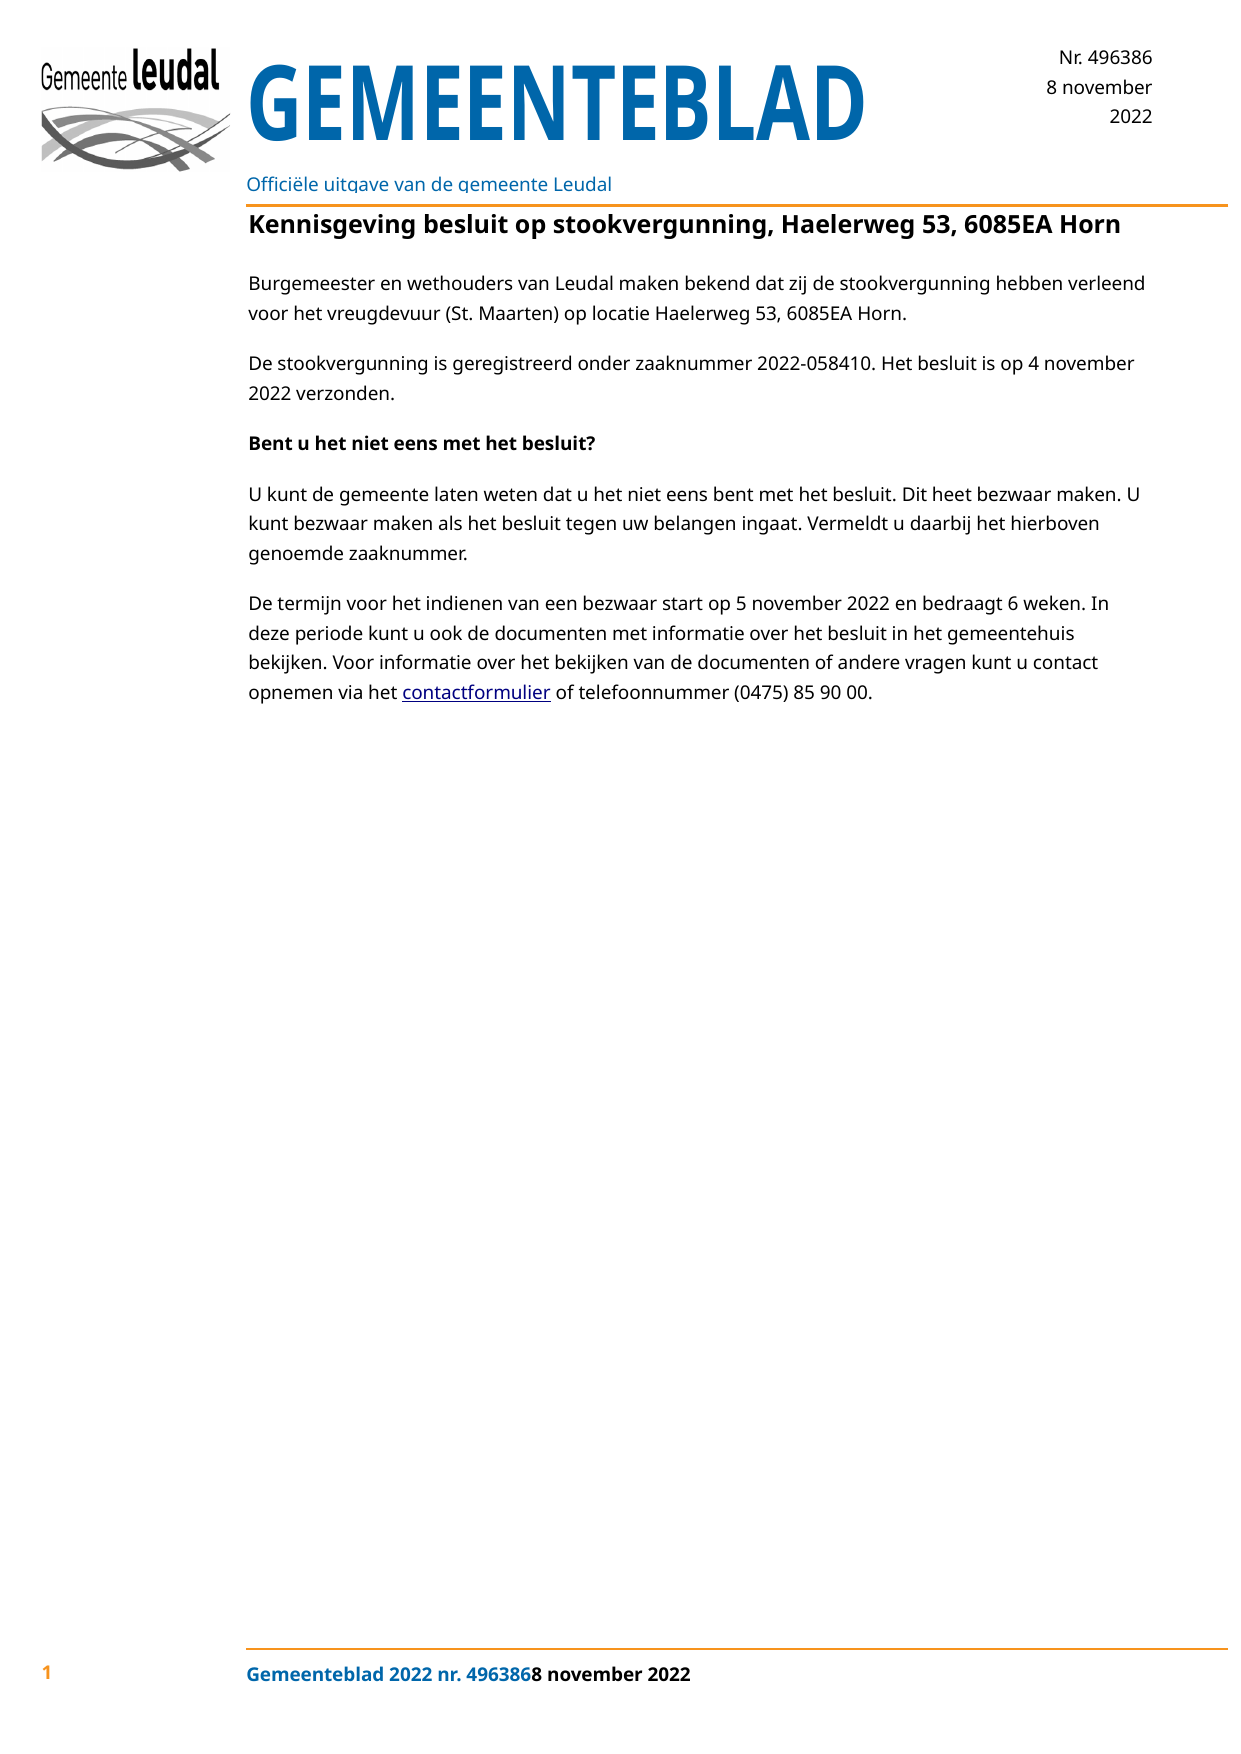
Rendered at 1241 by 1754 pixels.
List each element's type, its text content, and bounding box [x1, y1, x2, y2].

text Bent u het niet eens met het besluit? [248, 430, 1152, 456]
text De termijn voor het indienen van een bezwaar start op 5 november 2022 en bedraagt 6 weken. In deze periode kunt u ook de documenten met informatie over het besluit in het gemeentehuis bekijken. Voor informatie over het bekijken van de documenten of andere vragen kunt u contact opnemen via het contactformulier of telefoonnummer (0475) 85 90 00. [248, 590, 1152, 705]
text Burgemeester en wethouders van Leudal maken bekend dat zij de stookvergunning hebben verleend voor het vreugdevuur (St. Maarten) op locatie Haelerweg 53, 6085EA Horn. [248, 270, 1152, 326]
text Kennisgeving besluit op stookvergunning, Haelerweg 53, 6085EA Horn [248, 207, 1152, 241]
picture [41, 47, 231, 172]
text De stookvergunning is geregistreerd onder zaaknummer 2022-058410. Het besluit is op 4 november 2022 verzonden. [248, 350, 1152, 406]
text U kunt de gemeente laten weten dat u het niet eens bent met het besluit. Dit heet bezwaar maken. U kunt bezwaar maken als het besluit tegen uw belangen ingaat. Vermeldt u daarbij het hierboven genoemde zaaknummer. [248, 481, 1152, 566]
